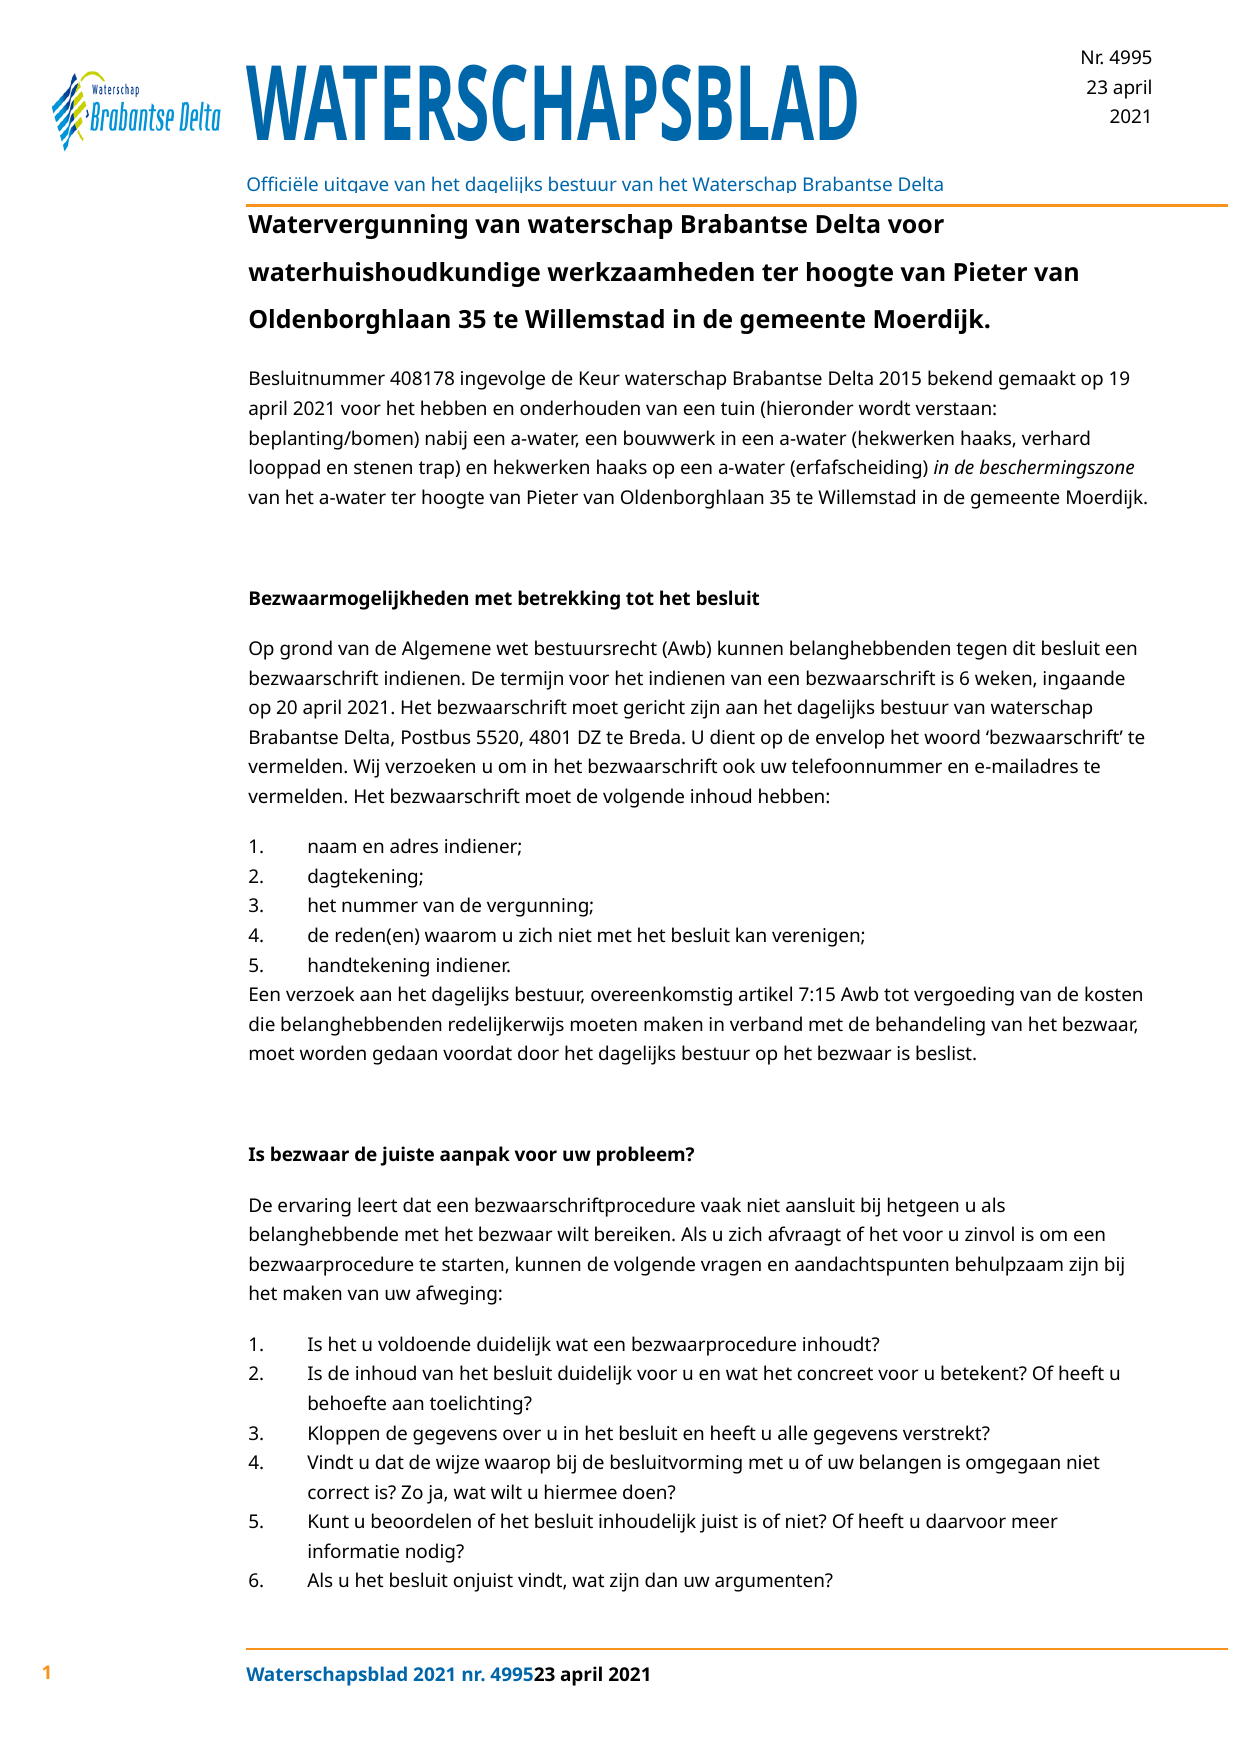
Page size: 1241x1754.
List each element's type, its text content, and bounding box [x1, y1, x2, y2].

list Is het u voldoende duidelijk wat een bezwaarprocedure inhoudt? [248, 1331, 1152, 1357]
list het nummer van de vergunning; [248, 893, 1152, 918]
list de reden(en) waarom u zich niet met het besluit kan verenigen; [248, 922, 1152, 948]
list Is de inhoud van het besluit duidelijk voor u en wat het concreet voor u betekent? Of heeft u behoefte aan toelichting? [248, 1361, 1152, 1416]
list Kunt u beoordelen of het besluit inhoudelijk juist is of niet? Of heeft u daarvoor meer informatie nodig? [248, 1508, 1152, 1564]
text Watervergunning van waterschap Brabantse Delta voor waterhuishoudkundige werkzaamheden ter hoogte van Pieter van Oldenborghlaan 35 te Willemstad in de gemeente Moerdijk. [248, 207, 1152, 336]
text Een verzoek aan het dagelijks bestuur, overeenkomstig artikel 7:15 Awb tot vergoeding van de kosten die belanghebbenden redelijkerwijs moeten maken in verband met de behandeling van het bezwaar, moet worden gedaan voordat door het dagelijks bestuur op het bezwaar is beslist. [248, 981, 1152, 1066]
list Kloppen de gegevens over u in het besluit en heeft u alle gegevens verstrekt? [248, 1420, 1152, 1445]
text Is bezwaar de juiste aanpak voor uw probleem? [248, 1141, 1152, 1167]
list dagtekening; [248, 863, 1152, 889]
list handtekening indiener. [248, 952, 1152, 977]
text Besluitnummer 408178 ingevolge de Keur waterschap Brabantse Delta 2015 bekend gemaakt op 19 april 2021 voor het hebben en onderhouden van een tuin (hieronder wordt verstaan: beplanting/bomen) nabij een a-water, een bouwwerk in een a-water (hekwerken haaks, verhard looppad en stenen trap) en hekwerken haaks op een a-water (erfafscheiding) in de beschermingszone van het a-water ter hoogte van Pieter van Oldenborghlaan 35 te Willemstad in de gemeente Moerdijk. [248, 366, 1152, 509]
text De ervaring leert dat een bezwaarschriftprocedure vaak niet aansluit bij hetgeen u als belanghebbende met het bezwaar wilt bereiken. Als u zich afvraagt of het voor u zinvol is om een bezwaarprocedure te starten, kunnen de volgende vragen en aandachtspunten behulpzaam zijn bij het maken van uw afweging: [248, 1192, 1152, 1306]
text Op grond van de Algemene wet bestuursrecht (Awb) kunnen belanghebbenden tegen dit besluit een bezwaarschrift indienen. De termijn voor het indienen van een bezwaarschrift is 6 weken, ingaande op 20 april 2021. Het bezwaarschrift moet gericht zijn aan het dagelijks bestuur van waterschap Brabantse Delta, Postbus 5520, 4801 DZ te Breda. U dient op de envelop het woord ‘bezwaarschrift’ te vermelden. Wij verzoeken u om in het bezwaarschrift ook uw telefoonnummer en e‑mailadres te vermelden. Het bezwaarschrift moet de volgende inhoud hebben: [248, 635, 1152, 809]
list Als u het besluit onjuist vindt, wat zijn dan uw argumenten? [248, 1568, 1152, 1593]
list Vindt u dat de wijze waarop bij de besluitvorming met u of uw belangen is omgegaan niet correct is? Zo ja, wat wilt u hiermee doen? [248, 1449, 1152, 1504]
list naam en adres indiener; [248, 833, 1152, 859]
picture [41, 47, 231, 172]
text Bezwaarmogelijkheden met betrekking tot het besluit [248, 585, 1152, 610]
